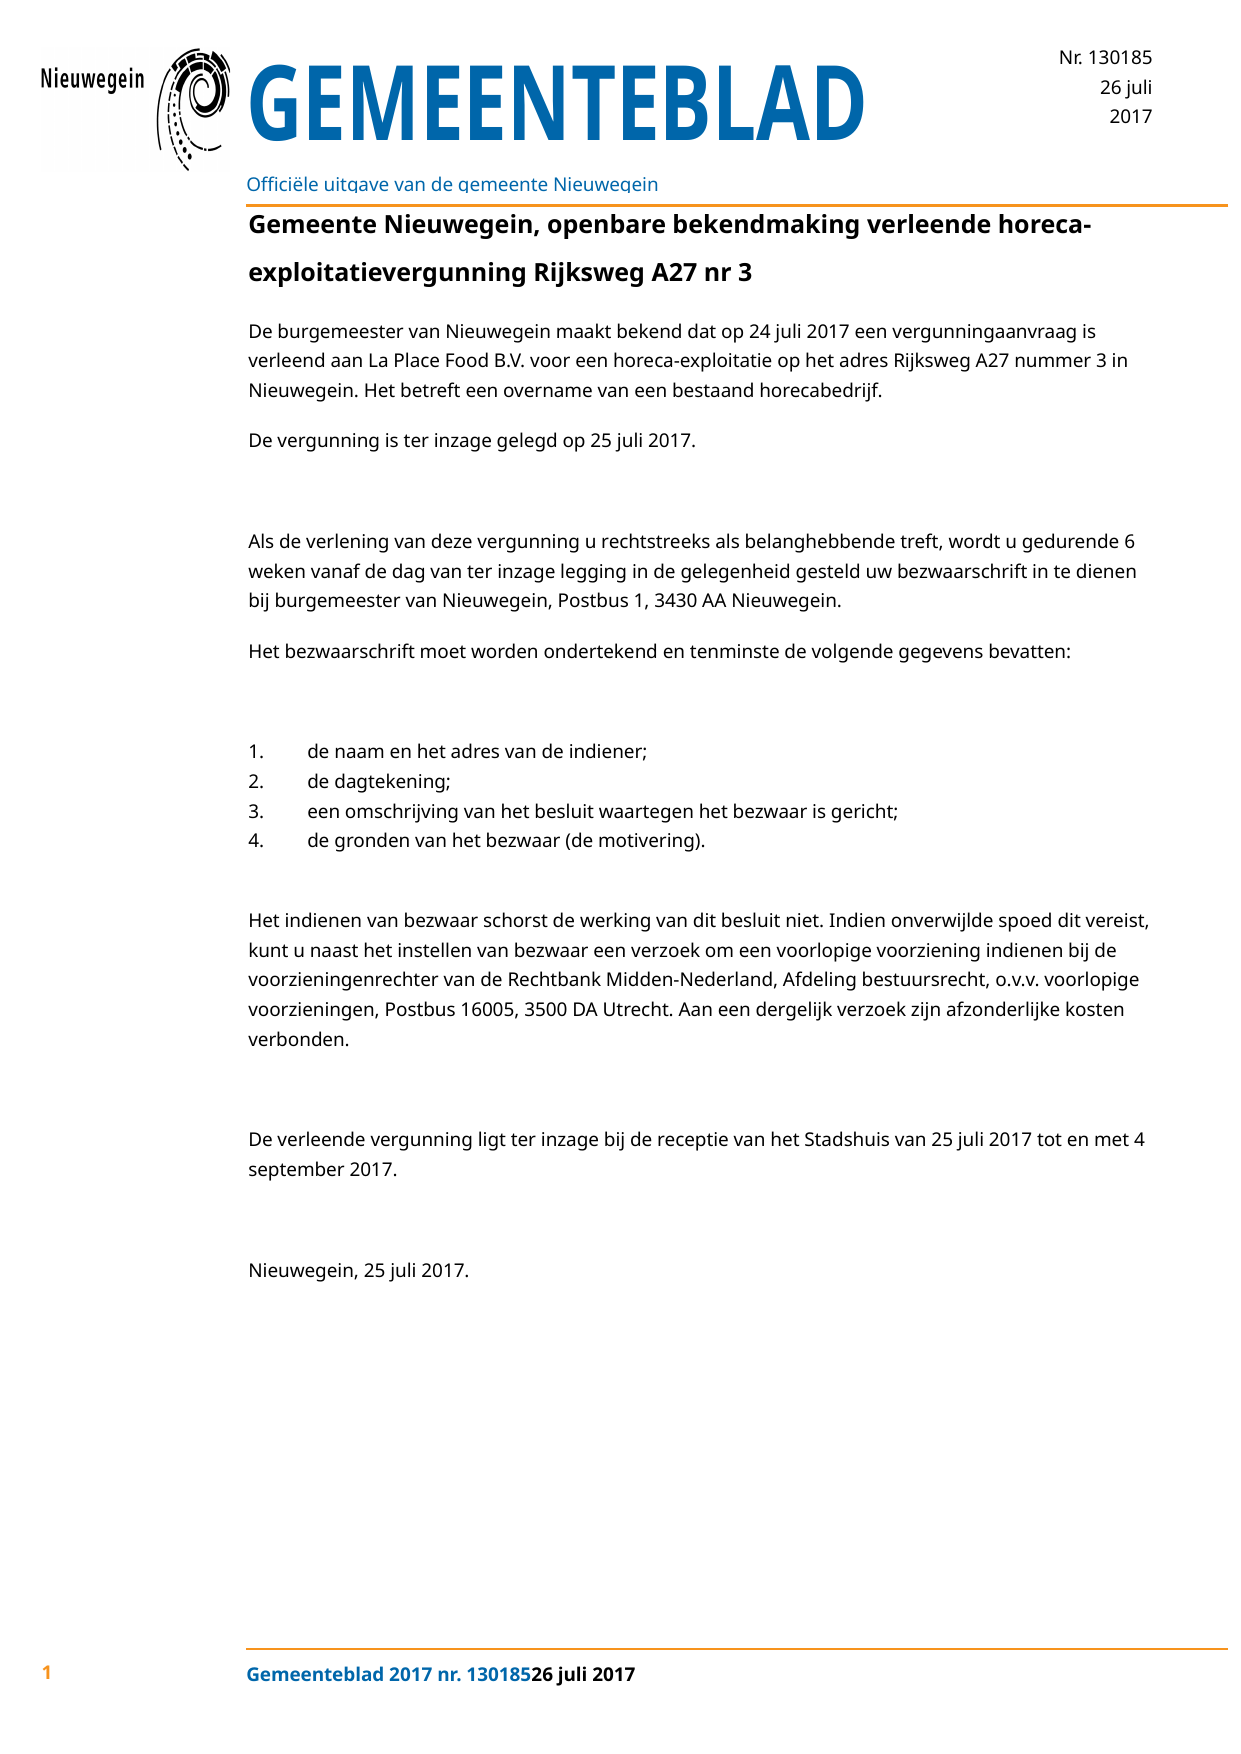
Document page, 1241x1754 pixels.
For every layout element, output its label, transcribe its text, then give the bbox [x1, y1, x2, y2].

list de naam en het adres van de indiener; [248, 739, 1152, 764]
text De verleende vergunning ligt ter inzage bij de receptie van het Stadshuis van 25 juli 2017 tot en met 4 september 2017. [248, 1127, 1152, 1182]
text Gemeente Nieuwegein, openbare bekendmaking verleende horeca-exploitatievergunning Rijksweg A27 nr 3 [248, 207, 1152, 288]
text De vergunning is ter inzage gelegd op 25 juli 2017. [248, 427, 1152, 453]
list de gronden van het bezwaar (de motivering). [248, 827, 1152, 853]
text De burgemeester van Nieuwegein maakt bekend dat op 24 juli 2017 een vergunningaanvraag is verleend aan La Place Food B.V. voor een horeca-exploitatie op het adres Rijksweg A27 nummer 3 in Nieuwegein. Het betreft een overname van een bestaand horecabedrijf. [248, 318, 1152, 403]
text Als de verlening van deze vergunning u rechtstreeks als belanghebbende treft, wordt u gedurende 6 weken vanaf de dag van ter inzage legging in de gelegenheid gesteld uw bezwaarschrift in te dienen bij burgemeester van Nieuwegein, Postbus 1, 3430 AA Nieuwegein. [248, 528, 1152, 613]
text Het bezwaarschrift moet worden ondertekend en tenminste de volgende gegevens bevatten: [248, 638, 1152, 664]
list de dagtekening; [248, 768, 1152, 794]
text Het indienen van bezwaar schorst de werking van dit besluit niet. Indien onverwijlde spoed dit vereist, kunt u naast het instellen van bezwaar een verzoek om een voorlopige voorziening indienen bij de voorzieningenrechter van de Rechtbank Midden-Nederland, Afdeling bestuursrecht, o.v.v. voorlopige voorzieningen, Postbus 16005, 3500 DA Utrecht. Aan een dergelijk verzoek zijn afzonderlijke kosten verbonden. [248, 907, 1152, 1052]
text Nieuwegein, 25 juli 2017. [248, 1257, 1152, 1283]
list een omschrijving van het besluit waartegen het bezwaar is gericht; [248, 798, 1152, 824]
picture [41, 47, 231, 172]
